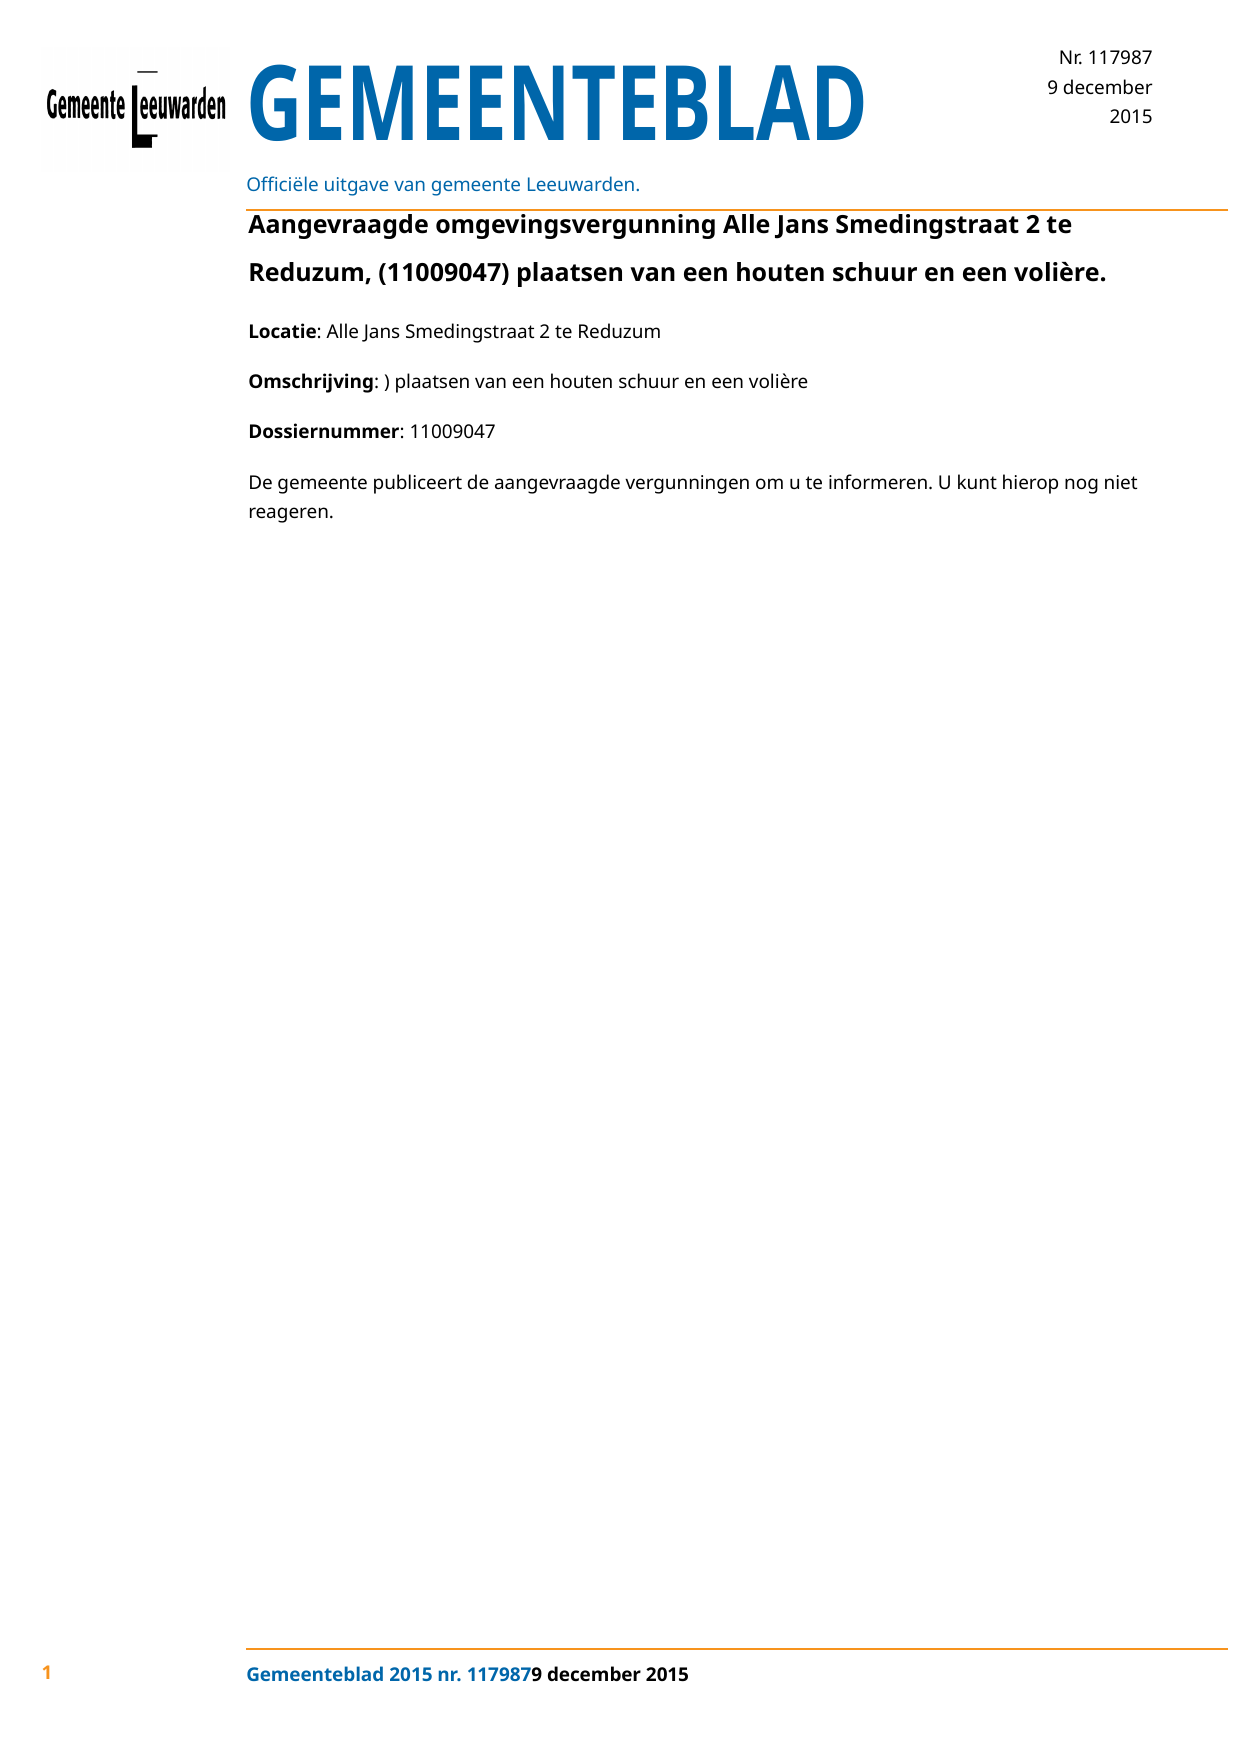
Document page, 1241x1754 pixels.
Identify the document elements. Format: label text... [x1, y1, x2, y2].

text Locatie: Alle Jans Smedingstraat 2 te Reduzum [248, 318, 1152, 344]
picture [41, 47, 231, 172]
text Dossiernummer: 11009047 [248, 419, 1152, 444]
text Omschrijving: ) plaatsen van een houten schuur en een volière [248, 368, 1152, 394]
text Aangevraagde omgevingsvergunning Alle Jans Smedingstraat 2 te Reduzum, (11009047) plaatsen van een houten schuur en een volière. [248, 211, 1152, 288]
text De gemeente publiceert de aangevraagde vergunningen om u te informeren. U kunt hierop nog niet reageren. [248, 469, 1152, 524]
